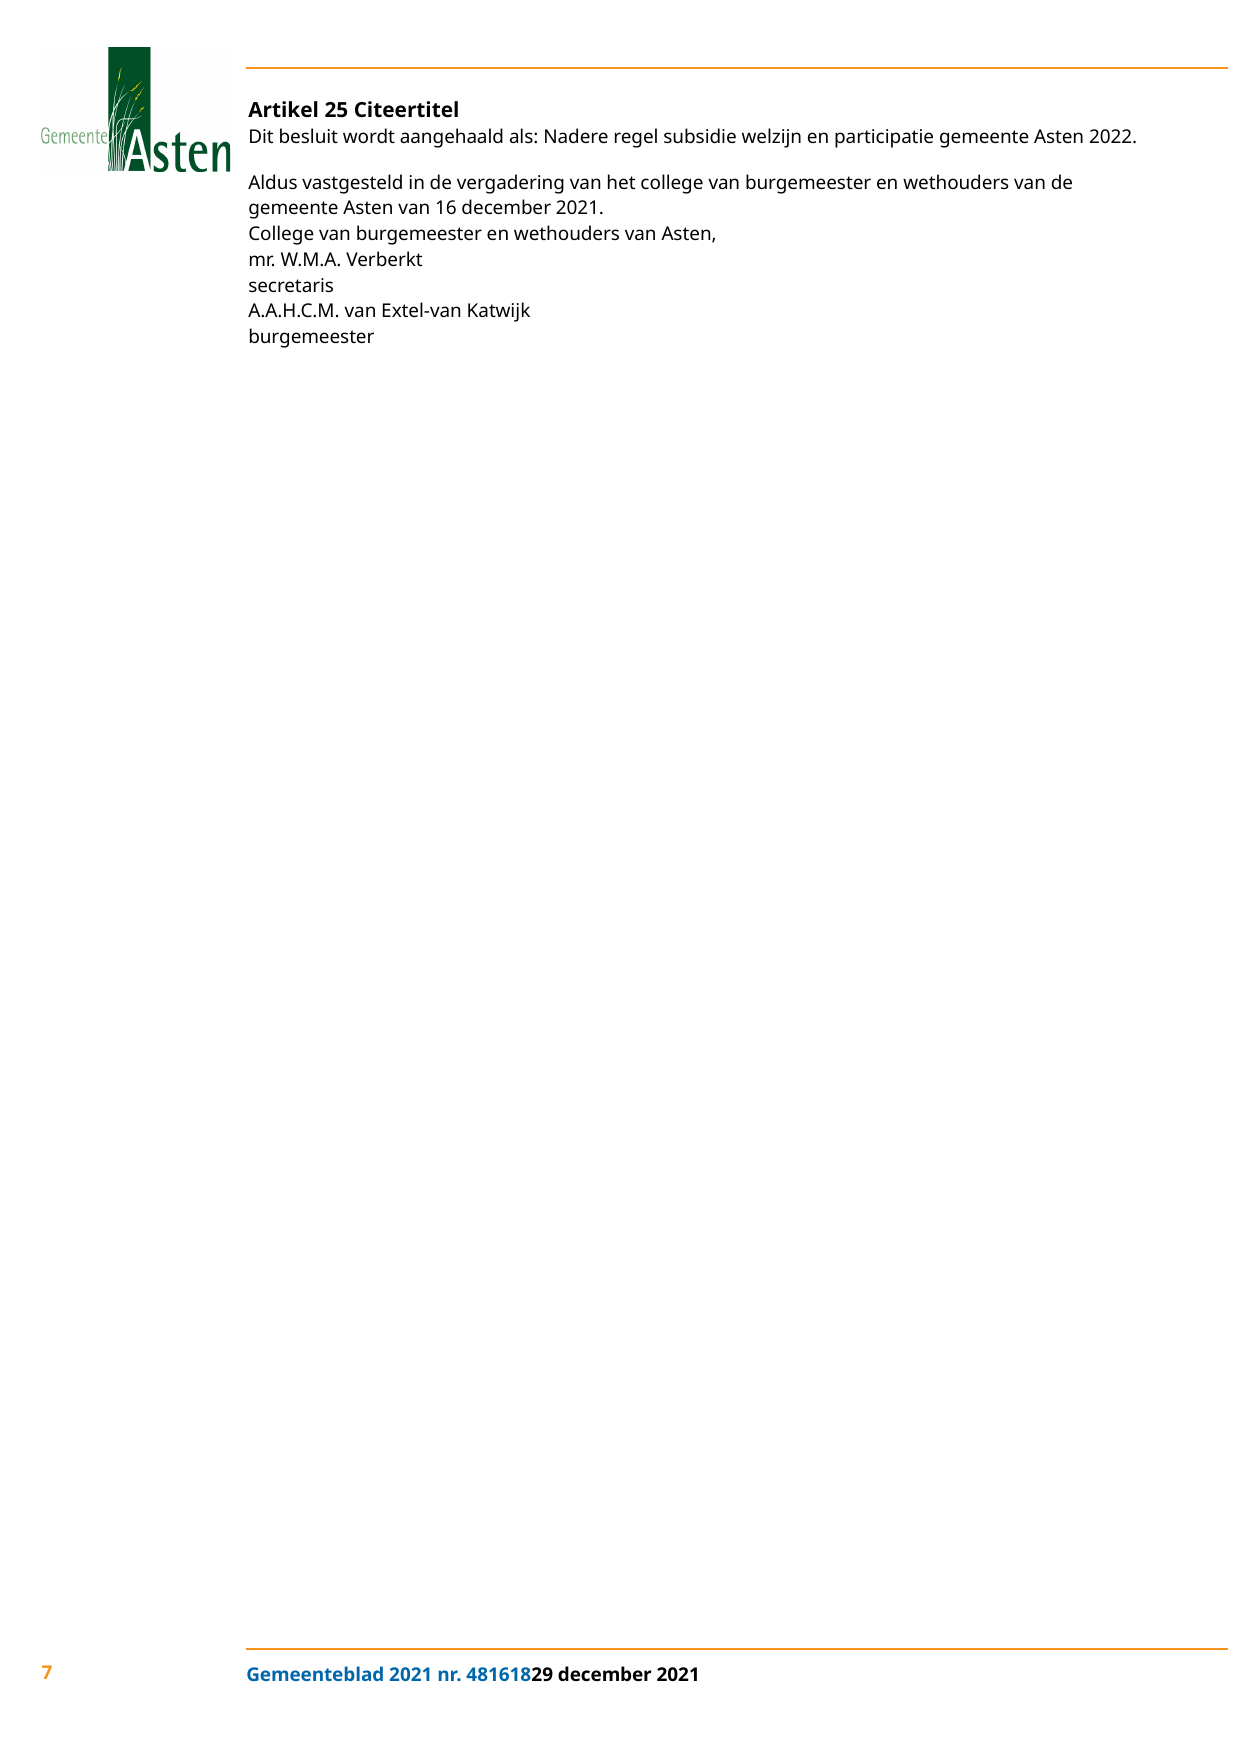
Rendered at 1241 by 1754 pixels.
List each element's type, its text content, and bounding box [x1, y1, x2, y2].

text Aldus vastgesteld in de vergadering van het college van burgemeester en wethouders van de gemeente Asten van 16 december 2021. [248, 169, 1152, 220]
picture [41, 47, 231, 172]
text Artikel 25 Citeertitel [248, 95, 1152, 123]
text A.A.H.C.M. van Extel-van Katwijk [248, 297, 1152, 323]
text mr. W.M.A. Verberkt [248, 246, 1152, 272]
text burgemeester [248, 323, 1152, 349]
text College van burgemeester en wethouders van Asten, [248, 220, 1152, 246]
text Dit besluit wordt aangehaald als: Nadere regel subsidie welzijn en participatie gemeente Asten 2022. [248, 123, 1152, 149]
text secretaris [248, 272, 1152, 297]
